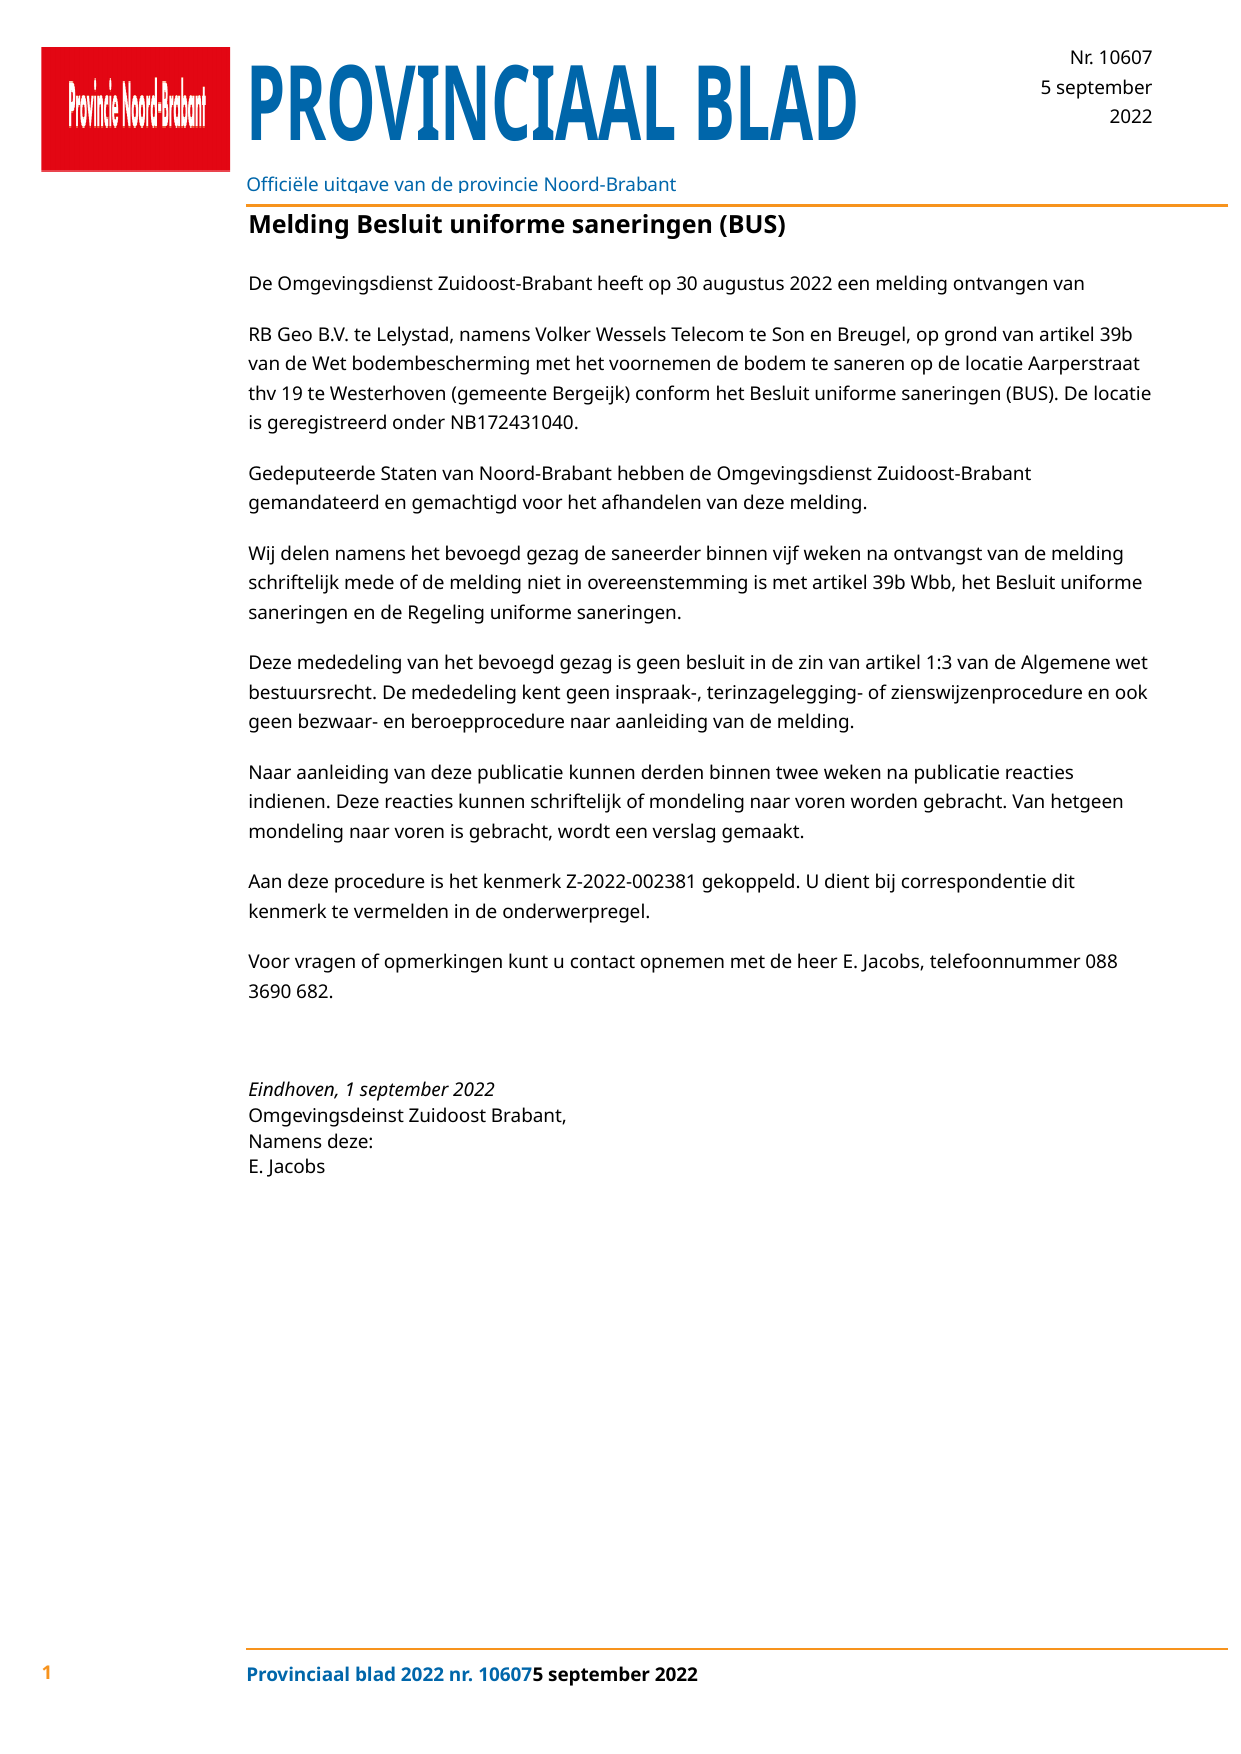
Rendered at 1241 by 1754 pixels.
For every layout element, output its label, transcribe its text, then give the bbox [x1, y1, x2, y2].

text Gedeputeerde Staten van Noord-Brabant hebben de Omgevingsdienst Zuidoost-Brabant gemandateerd en gemachtigd voor het afhandelen van deze melding. [248, 460, 1152, 515]
text Namens deze: [248, 1128, 1152, 1154]
text Naar aanleiding van deze publicatie kunnen derden binnen twee weken na publicatie reacties indienen. Deze reacties kunnen schriftelijk of mondeling naar voren worden gebracht. Van hetgeen mondeling naar voren is gebracht, wordt een verslag gemaakt. [248, 759, 1152, 844]
text Aan deze procedure is het kenmerk Z-2022-002381 gekoppeld. U dient bij correspondentie dit kenmerk te vermelden in de onderwerpregel. [248, 869, 1152, 924]
picture [41, 47, 231, 172]
text Wij delen namens het bevoegd gezag de saneerder binnen vijf weken na ontvangst van de melding schriftelijk mede of de melding niet in overeenstemming is met artikel 39b Wbb, het Besluit uniforme saneringen en de Regeling uniforme saneringen. [248, 540, 1152, 625]
text RB Geo B.V. te Lelystad, namens Volker Wessels Telecom te Son en Breugel, op grond van artikel 39b van de Wet bodembescherming met het voornemen de bodem te saneren op de locatie Aarperstraat thv 19 te Westerhoven (gemeente Bergeijk) conform het Besluit uniforme saneringen (BUS). De locatie is geregistreerd onder NB172431040. [248, 321, 1152, 435]
text E. Jacobs [248, 1154, 1152, 1179]
text Omgevingsdeinst Zuidoost Brabant, [248, 1102, 1152, 1128]
text Melding Besluit uniforme saneringen (BUS) [248, 207, 1152, 241]
text Deze mededeling van het bevoegd gezag is geen besluit in de zin van artikel 1:3 van de Algemene wet bestuursrecht. De mededeling kent geen inspraak-, terinzagelegging- of zienswijzenprocedure en ook geen bezwaar- en beroepprocedure naar aanleiding van de melding. [248, 649, 1152, 734]
text Eindhoven, 1 september 2022 [248, 1076, 1152, 1102]
text De Omgevingsdienst Zuidoost-Brabant heeft op 30 augustus 2022 een melding ontvangen van [248, 270, 1152, 296]
text Voor vragen of opmerkingen kunt u contact opnemen met de heer E. Jacobs, telefoonnummer 088 3690 682. [248, 949, 1152, 1004]
